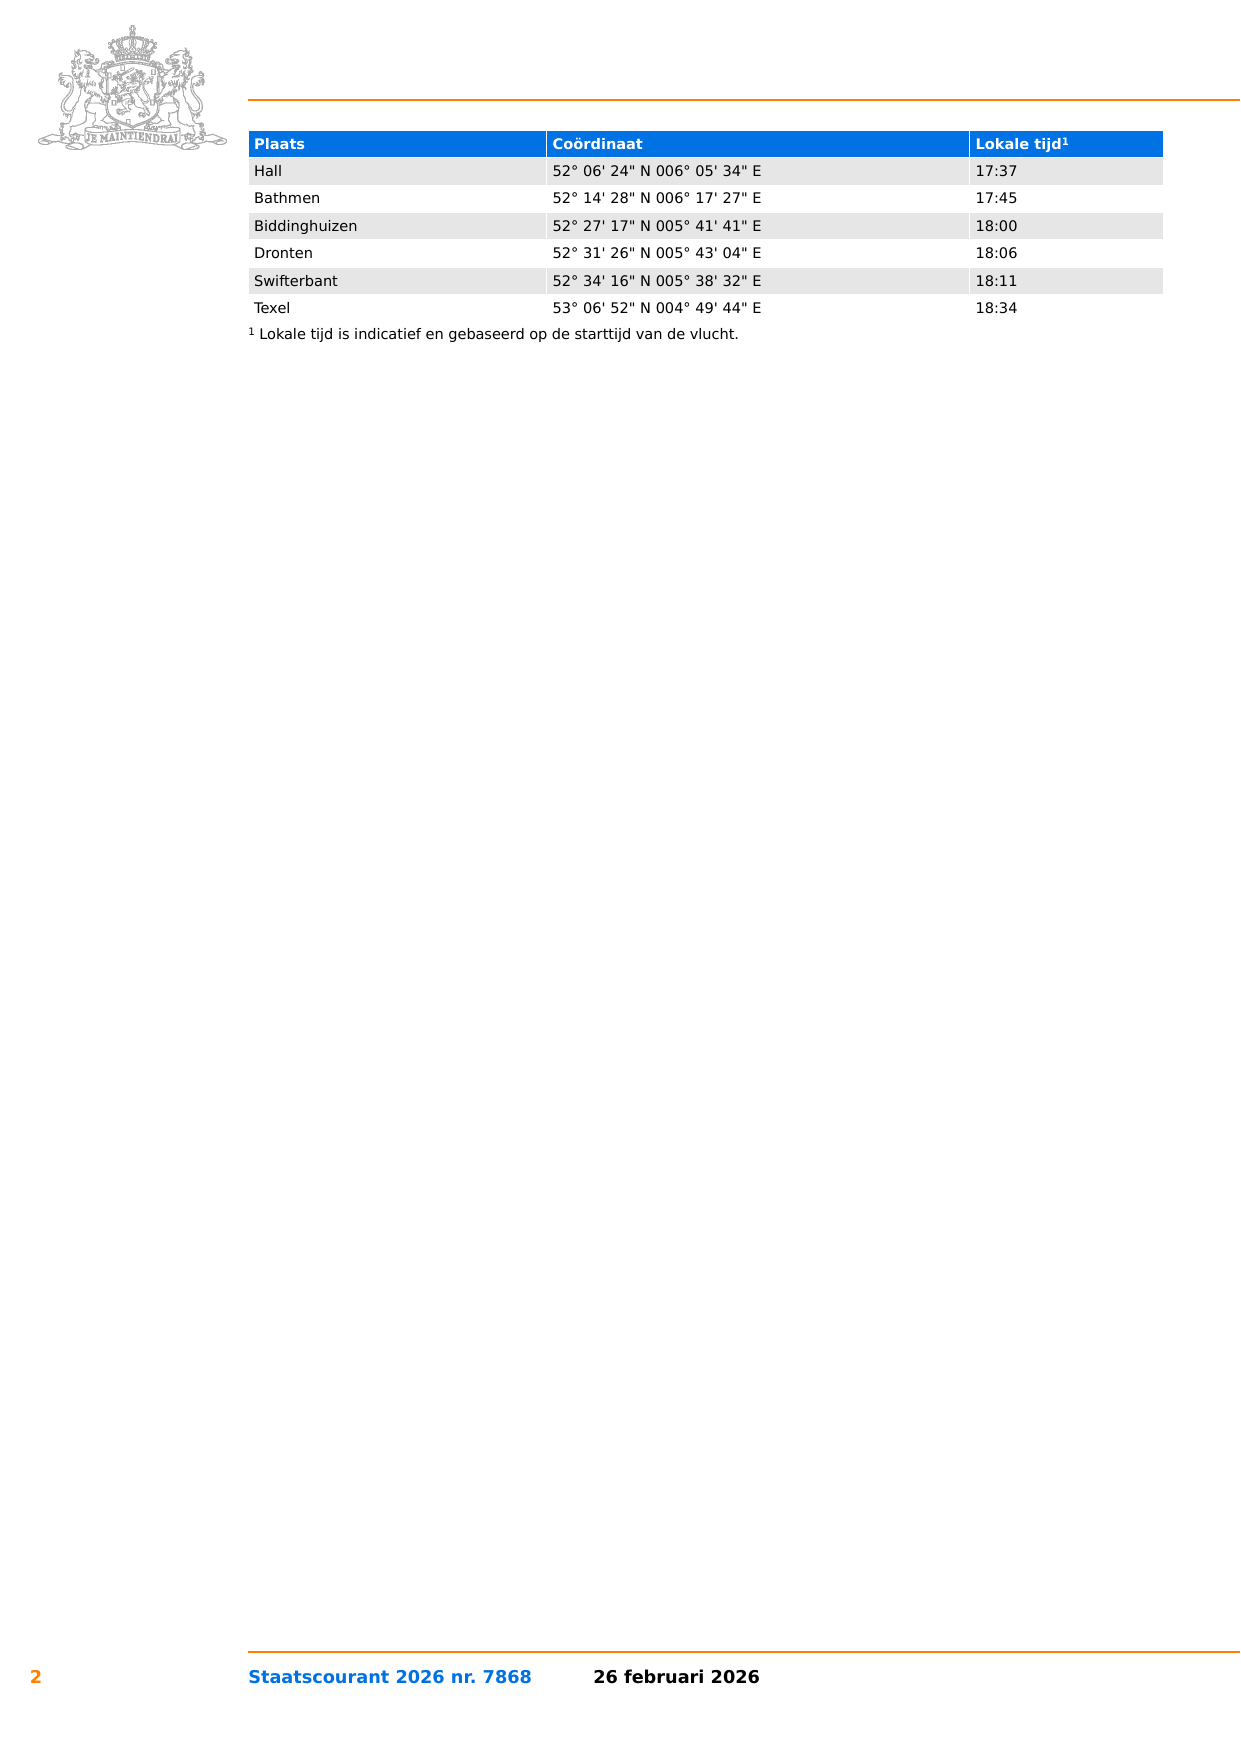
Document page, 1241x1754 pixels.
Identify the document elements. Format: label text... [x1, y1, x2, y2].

picture [38, 25, 227, 150]
table_cell 53° 06' 52" N 004° 49' 44" E [547, 295, 969, 322]
table_cell 52° 06' 24" N 006° 05' 34" E [547, 158, 969, 185]
table_cell 18:06 [970, 241, 1163, 267]
table_cell 18:11 [970, 268, 1163, 294]
table_cell Bathmen [249, 186, 546, 212]
table_cell Biddinghuizen [249, 213, 546, 239]
table_cell 1 Lokale tijd is indicatief en gebaseerd op de starttijd van de vlucht. [248, 323, 1163, 342]
table_header Coördinaat [547, 131, 969, 157]
table_cell 17:37 [970, 158, 1163, 185]
table_cell 52° 31' 26" N 005° 43' 04" E [547, 241, 969, 267]
table_cell 18:34 [970, 295, 1163, 322]
table_header Lokale tijd1 [970, 131, 1163, 157]
table_cell 52° 14' 28" N 006° 17' 27" E [547, 186, 969, 212]
table_cell 18:00 [970, 213, 1163, 239]
table_cell Texel [249, 295, 546, 322]
table_cell 52° 27' 17" N 005° 41' 41" E [547, 213, 969, 239]
table_cell Swifterbant [249, 268, 546, 294]
table_cell 17:45 [970, 186, 1163, 212]
table_cell Hall [249, 158, 546, 185]
table_header Plaats [249, 131, 546, 157]
table_cell 52° 34' 16" N 005° 38' 32" E [547, 268, 969, 294]
table_cell Dronten [249, 241, 546, 267]
